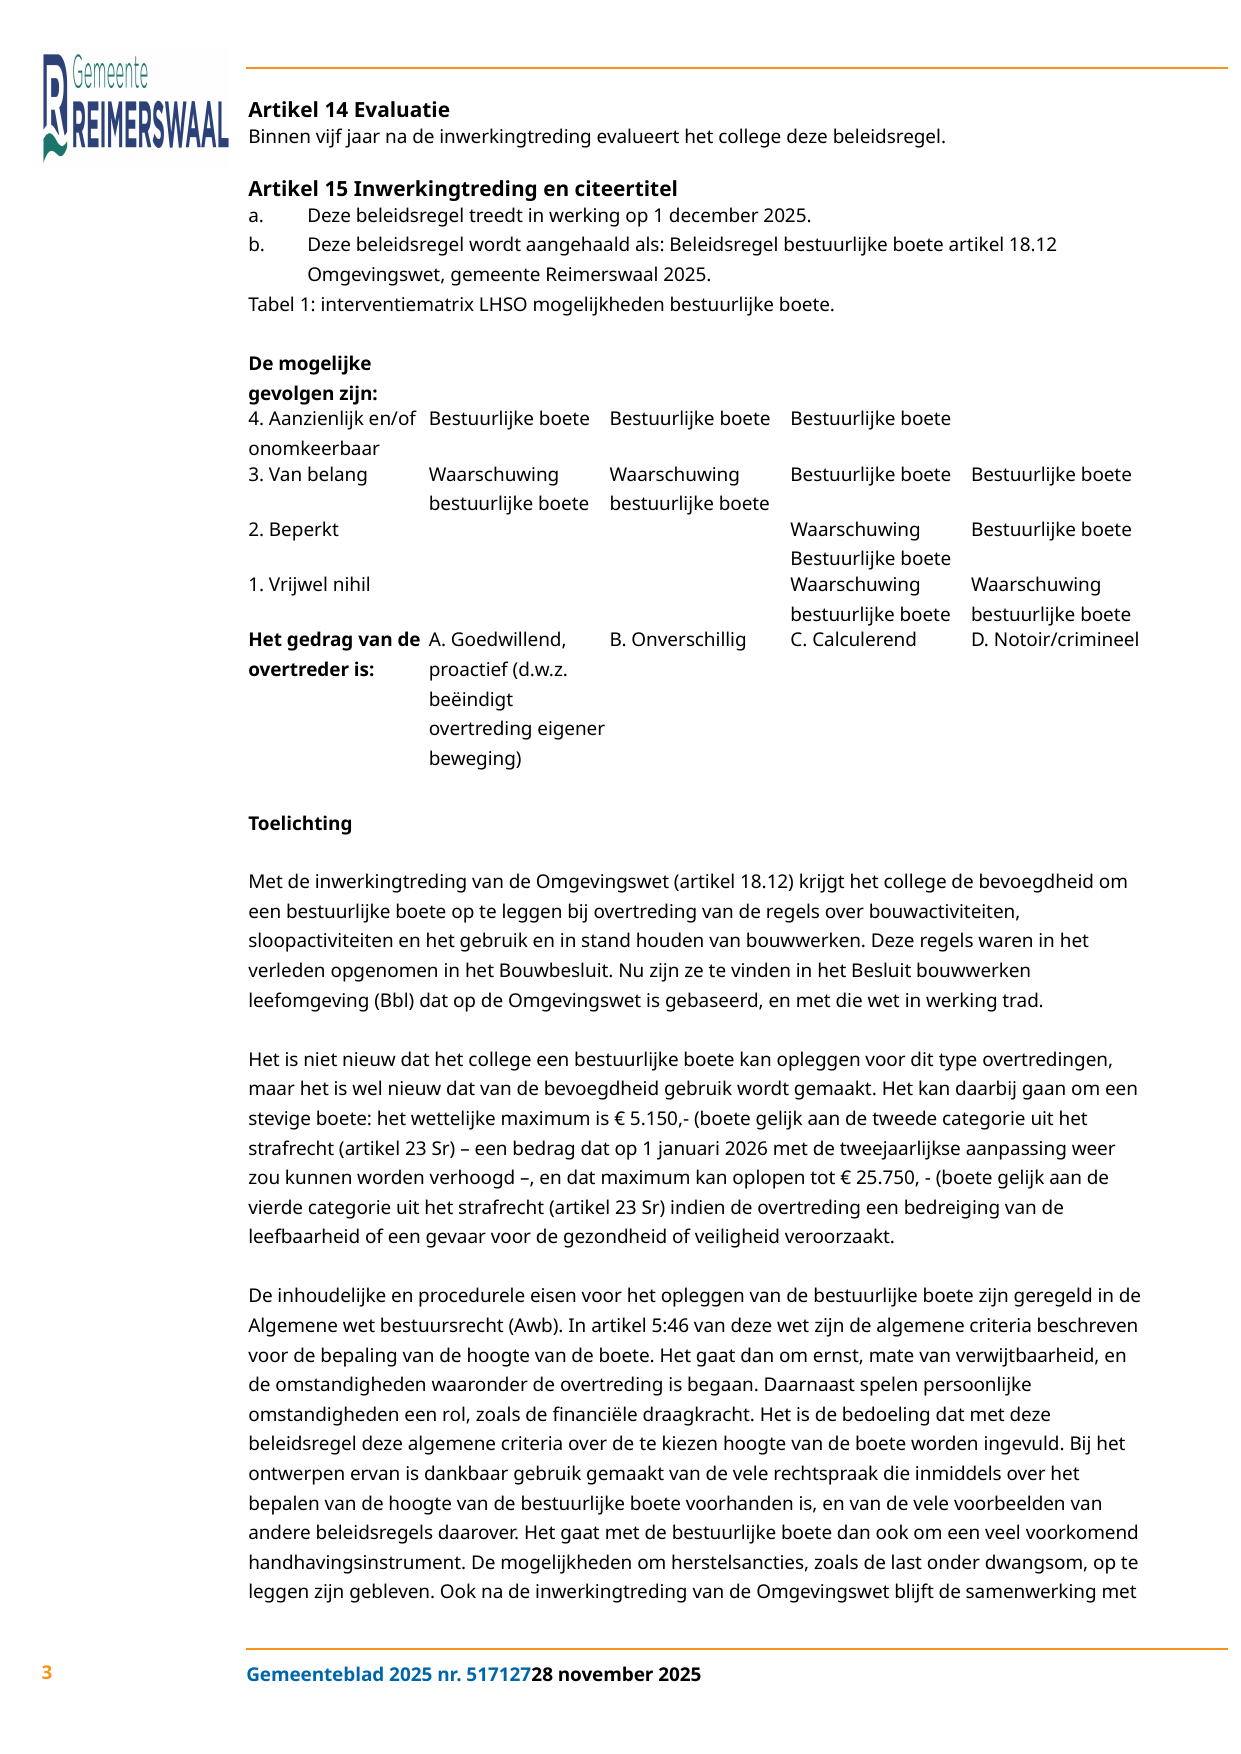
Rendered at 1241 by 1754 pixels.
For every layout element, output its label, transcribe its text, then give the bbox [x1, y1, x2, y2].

text Binnen vijf jaar na de inwerkingtreding evalueert het college deze beleidsregel. [248, 123, 1152, 149]
table_cell Bestuurlijke boete [790, 461, 971, 516]
table_cell 1. Vrijwel nihil [248, 571, 429, 627]
table_cell A. Goedwillend, proactief (d.w.z. beëindigt overtreding eigener beweging) [429, 627, 609, 771]
text Toelichting [248, 800, 1152, 839]
table_cell Waarschuwing bestuurlijke boete [609, 461, 790, 516]
text Met de inwerkingtreding van de Omgevingswet (artikel 18.12) krijgt het college de bevoegdheid om een bestuurlijke boete op te leggen bij overtreding van de regels over bouwactiviteiten, sloopactiviteiten en het gebruik en in stand houden van bouwwerken. Deze regels waren in het verleden opgenomen in het Bouwbesluit. Nu zijn ze te vinden in het Besluit bouwwerken leefomgeving (Bbl) dat op de Omgevingswet is gebaseerd, en met die wet in werking trad. [248, 868, 1152, 1013]
table_cell [429, 571, 609, 627]
table_cell Bestuurlijke boete [429, 405, 609, 461]
table_header [790, 350, 971, 405]
table_cell [609, 571, 790, 627]
table_cell Waarschuwing Bestuurlijke boete [790, 516, 971, 571]
table_cell Waarschuwing bestuurlijke boete [971, 571, 1152, 627]
table_cell C. Calculerend [790, 627, 971, 771]
table_cell Bestuurlijke boete [790, 405, 971, 461]
table_cell 3. Van belang [248, 461, 429, 516]
table_cell [971, 405, 1152, 461]
table_cell Waarschuwing bestuurlijke boete [790, 571, 971, 627]
text Tabel 1: interventiematrix LHSO mogelijkheden bestuurlijke boete. [248, 291, 1152, 317]
list Deze beleidsregel wordt aangehaald als: Beleidsregel bestuurlijke boete artikel 18.12 Omgevingswet, gemeente Reimerswaal 2025. [248, 232, 1152, 287]
table_cell Waarschuwing bestuurlijke boete [429, 461, 609, 516]
table_header [971, 350, 1152, 405]
table_cell Bestuurlijke boete [609, 405, 790, 461]
table_cell Bestuurlijke boete [971, 516, 1152, 571]
table_cell B. Onverschillig [609, 627, 790, 771]
table_header [609, 350, 790, 405]
table_cell [609, 516, 790, 571]
text Het is niet nieuw dat het college een bestuurlijke boete kan opleggen voor dit type overtredingen, maar het is wel nieuw dat van de bevoegdheid gebruik wordt gemaakt. Het kan daarbij gaan om een stevige boete: het wettelijke maximum is € 5.150,- (boete gelijk aan de tweede categorie uit het strafrecht (artikel 23 Sr) – een bedrag dat op 1 januari 2026 met de tweejaarlijkse aanpassing weer zou kunnen worden verhoogd –, en dat maximum kan oplopen tot € 25.750, - (boete gelijk aan de vierde categorie uit het strafrecht (artikel 23 Sr) indien de overtreding een bedreiging van de leefbaarheid of een gevaar voor de gezondheid of veiligheid veroorzaakt. [248, 1046, 1152, 1249]
list Deze beleidsregel treedt in werking op 1 december 2025. [248, 202, 1152, 228]
table_cell [429, 516, 609, 571]
text De inhoudelijke en procedurele eisen voor het opleggen van de bestuurlijke boete zijn geregeld in de Algemene wet bestuursrecht (Awb). In artikel 5:46 van deze wet zijn de algemene criteria beschreven voor de bepaling van de hoogte van de boete. Het gaat dan om ernst, mate van verwijtbaarheid, en de omstandigheden waaronder de overtreding is begaan. Daarnaast spelen persoonlijke omstandigheden een rol, zoals de financiële draagkracht. Het is de bedoeling dat met deze beleidsregel deze algemene criteria over de te kiezen hoogte van de boete worden ingevuld. Bij het ontwerpen ervan is dankbaar gebruik gemaakt van de vele rechtspraak die inmiddels over het bepalen van de hoogte van de bestuurlijke boete voorhanden is, en van de vele voorbeelden van andere beleidsregels daarover. Het gaat met de bestuurlijke boete dan ook om een veel voorkomend handhavingsinstrument. De mogelijkheden om herstelsancties, zoals de last onder dwangsom, op te leggen zijn gebleven. Ook na de inwerkingtreding van de Omgevingswet blijft de samenwerking met [248, 1283, 1152, 1604]
text Artikel 15 Inwerkingtreding en citeertitel [248, 174, 1152, 202]
picture [41, 47, 231, 172]
table_cell Bestuurlijke boete [971, 461, 1152, 516]
text Artikel 14 Evaluatie [248, 95, 1152, 123]
table_cell Het gedrag van de overtreder is: [248, 627, 429, 771]
table_cell D. Notoir/crimineel [971, 627, 1152, 771]
table_cell 2. Beperkt [248, 516, 429, 571]
table_header De mogelijke gevolgen zijn: [248, 350, 429, 405]
table_cell 4. Aanzienlijk en/of onomkeerbaar [248, 405, 429, 461]
table_header [429, 350, 609, 405]
